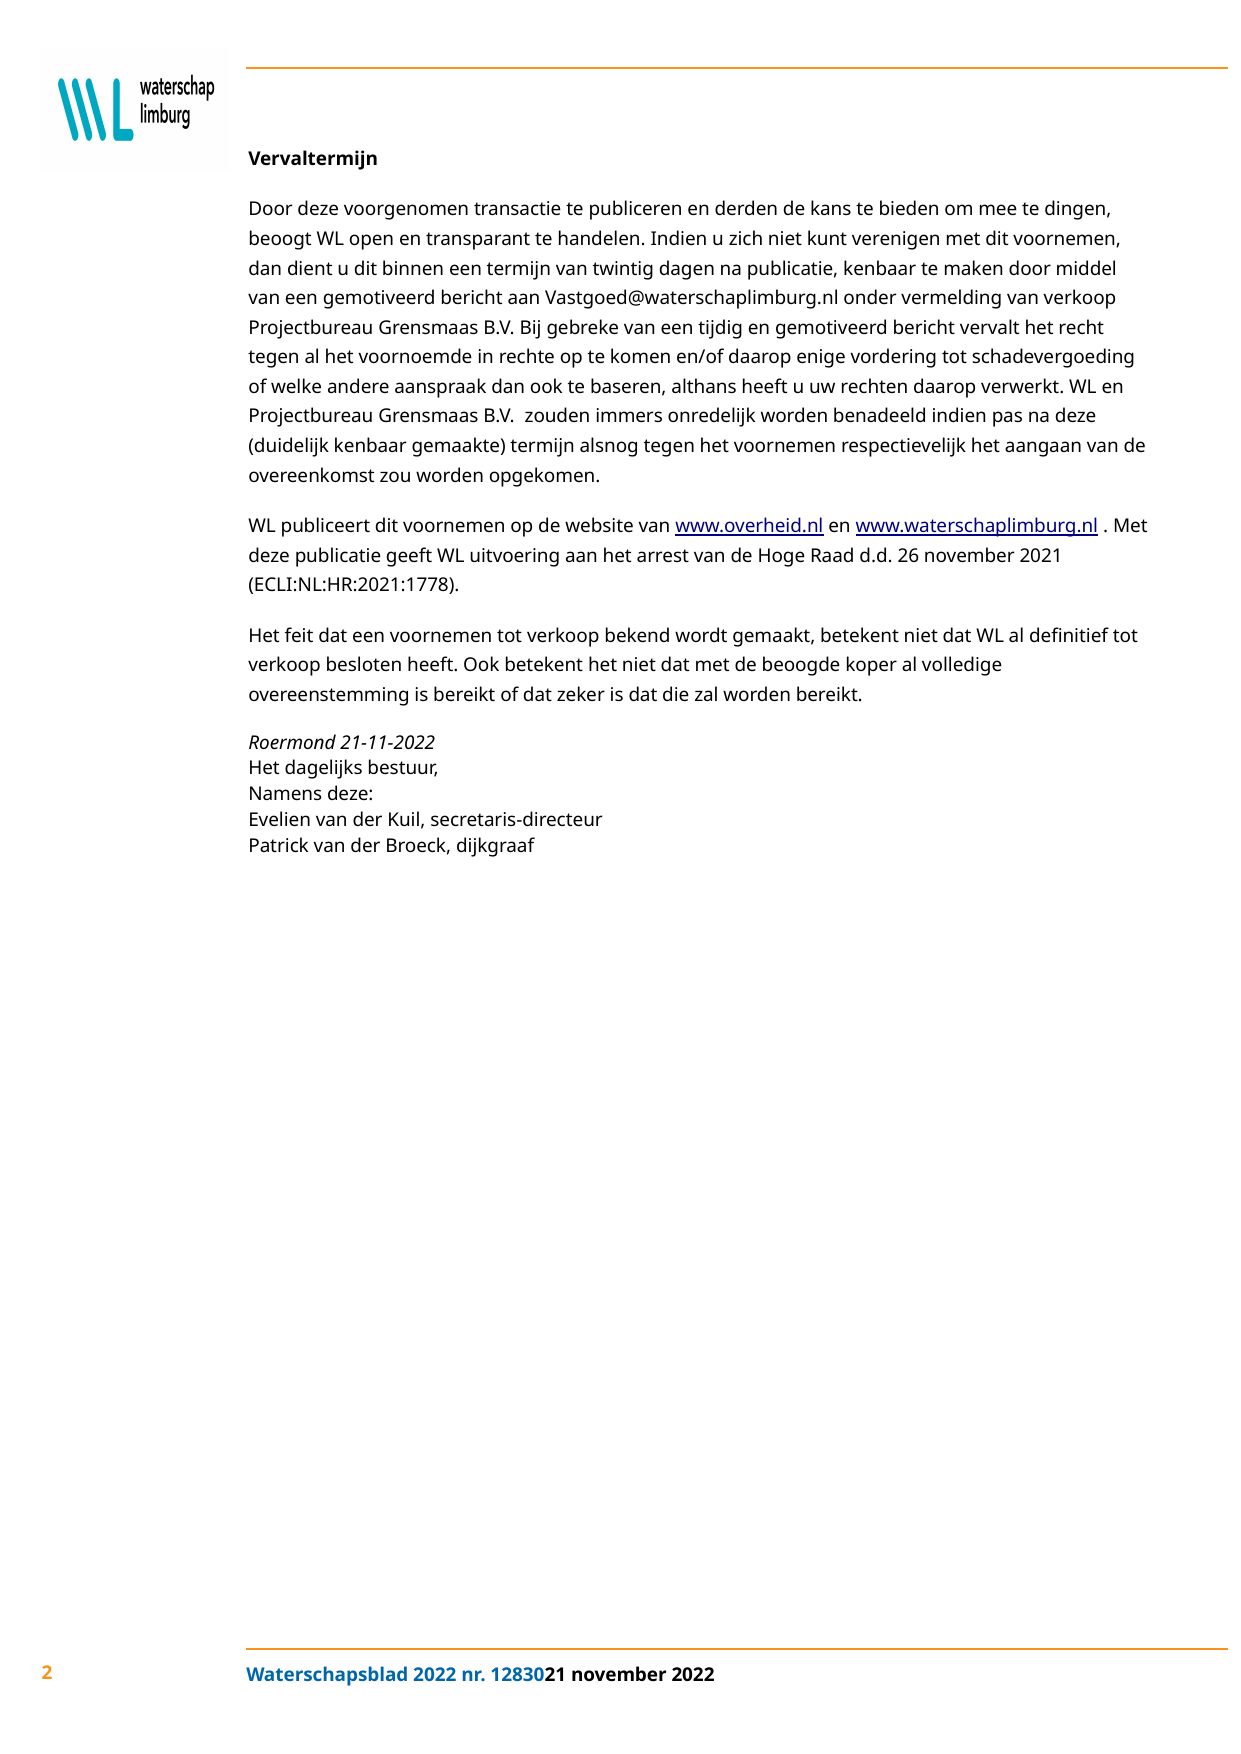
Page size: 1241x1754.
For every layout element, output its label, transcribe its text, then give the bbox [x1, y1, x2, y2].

text WL publiceert dit voornemen op de website van www.overheid.nl en www.waterschaplimburg.nl . Met deze publicatie geeft WL uitvoering aan het arrest van de Hoge Raad d.d. 26 november 2021 (ECLI:NL:HR:2021:1778). [248, 512, 1152, 597]
text Evelien van der Kuil, secretaris-directeur [248, 806, 1152, 832]
text Namens deze: [248, 780, 1152, 806]
text Het feit dat een voornemen tot verkoop bekend wordt gemaakt, betekent niet dat WL al definitief tot verkoop besloten heeft. Ook betekent het niet dat met de beoogde koper al volledige overeenstemming is bereikt of dat zeker is dat die zal worden bereikt. [248, 622, 1152, 707]
text Vervaltermijn [248, 145, 1152, 171]
text Het dagelijks bestuur, [248, 754, 1152, 780]
text Roermond 21-11-2022 [248, 729, 1152, 754]
text Door deze voorgenomen transactie te publiceren en derden de kans te bieden om mee te dingen, beoogt WL open en transparant te handelen. Indien u zich niet kunt verenigen met dit voornemen, dan dient u dit binnen een termijn van twintig dagen na publicatie, kenbaar te maken door middel van een gemotiveerd bericht aan Vastgoed@waterschaplimburg.nl onder vermelding van verkoop Projectbureau Grensmaas B.V. Bij gebreke van een tijdig en gemotiveerd bericht vervalt het recht tegen al het voornoemde in rechte op te komen en/of daarop enige vordering tot schadevergoeding of welke andere aanspraak dan ook te baseren, althans heeft u uw rechten daarop verwerkt. WL en Projectbureau Grensmaas B.V. zouden immers onredelijk worden benadeeld indien pas na deze (duidelijk kenbaar gemaakte) termijn alsnog tegen het voornemen respectievelijk het aangaan van de overeenkomst zou worden opgekomen. [248, 196, 1152, 488]
picture [41, 47, 231, 172]
text Patrick van der Broeck, dijkgraaf [248, 832, 1152, 857]
